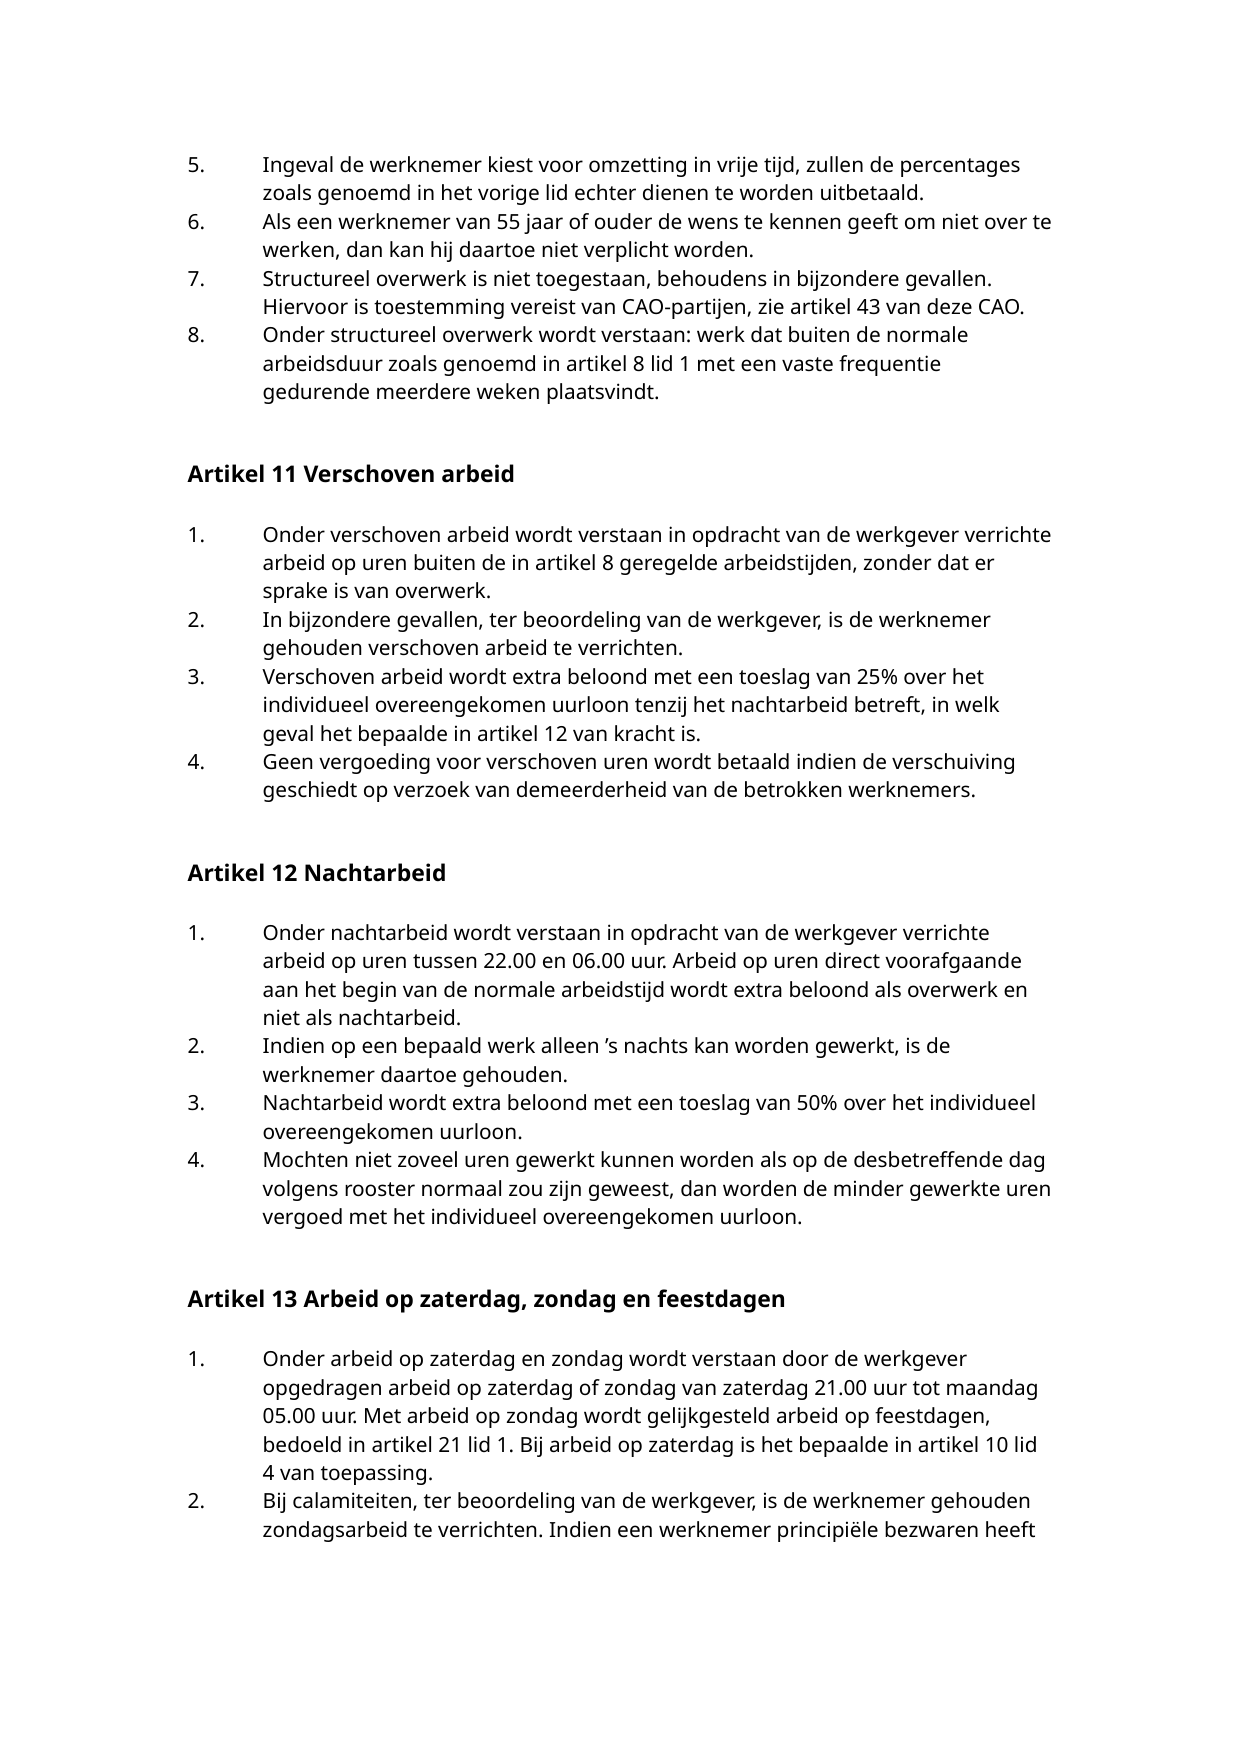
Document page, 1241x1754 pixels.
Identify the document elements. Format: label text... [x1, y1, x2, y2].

list Indien op een bepaald werk alleen ’s nachts kan worden gewerkt, is de werknemer daartoe gehouden. [187, 1032, 1053, 1088]
subtitle Artikel 11 Verschoven arbeid [187, 458, 1053, 490]
list Bij calamiteiten, ter beoordeling van de werkgever, is de werknemer gehouden zondagsarbeid te verrichten. Indien een werknemer principiële bezwaren heeft [187, 1487, 1053, 1543]
list Structureel overwerk is niet toegestaan, behoudens in bijzondere gevallen. Hiervoor is toestemming vereist van CAO-partijen, zie artikel 43 van deze CAO. [187, 264, 1053, 321]
list Mochten niet zoveel uren gewerkt kunnen worden als op de desbetreffende dag volgens rooster normaal zou zijn geweest, dan worden de minder gewerkte uren vergoed met het individueel overeengekomen uurloon. [187, 1145, 1053, 1231]
list Onder structureel overwerk wordt verstaan: werk dat buiten de normale arbeidsduur zoals genoemd in artikel 8 lid 1 met een vaste frequentie gedurende meerdere weken plaatsvindt. [187, 321, 1053, 406]
subtitle Artikel 13 Arbeid op zaterdag, zondag en feestdagen [187, 1283, 1053, 1314]
list Nachtarbeid wordt extra beloond met een toeslag van 50% over het individueel overeengekomen uurloon. [187, 1088, 1053, 1145]
list Geen vergoeding voor verschoven uren wordt betaald indien de verschuiving geschiedt op verzoek van demeerderheid van de betrokken werknemers. [187, 747, 1053, 804]
list Onder verschoven arbeid wordt verstaan in opdracht van de werkgever verrichte arbeid op uren buiten de in artikel 8 geregelde arbeidstijden, zonder dat er sprake is van overwerk. [187, 520, 1053, 605]
list Onder arbeid op zaterdag en zondag wordt verstaan door de werkgever opgedragen arbeid op zaterdag of zondag van zaterdag 21.00 uur tot maandag 05.00 uur. Met arbeid op zondag wordt gelijkgesteld arbeid op feestdagen, bedoeld in artikel 21 lid 1. Bij arbeid op zaterdag is het bepaalde in artikel 10 lid 4 van toepassing. [187, 1344, 1053, 1487]
list Als een werknemer van 55 jaar of ouder de wens te kennen geeft om niet over te werken, dan kan hij daartoe niet verplicht worden. [187, 207, 1053, 264]
list Ingeval de werknemer kiest voor omzetting in vrije tijd, zullen de percentages zoals genoemd in het vorige lid echter dienen te worden uitbetaald. [187, 150, 1053, 207]
list Onder nachtarbeid wordt verstaan in opdracht van de werkgever verrichte arbeid op uren tussen 22.00 en 06.00 uur. Arbeid op uren direct voorafgaande aan het begin van de normale arbeidstijd wordt extra beloond als overwerk en niet als nachtarbeid. [187, 918, 1053, 1032]
subtitle Artikel 12 Nachtarbeid [187, 857, 1053, 888]
list Verschoven arbeid wordt extra beloond met een toeslag van 25% over het individueel overeengekomen uurloon tenzij het nachtarbeid betreft, in welk geval het bepaalde in artikel 12 van kracht is. [187, 662, 1053, 747]
list In bijzondere gevallen, ter beoordeling van de werkgever, is de werknemer gehouden verschoven arbeid te verrichten. [187, 605, 1053, 662]
